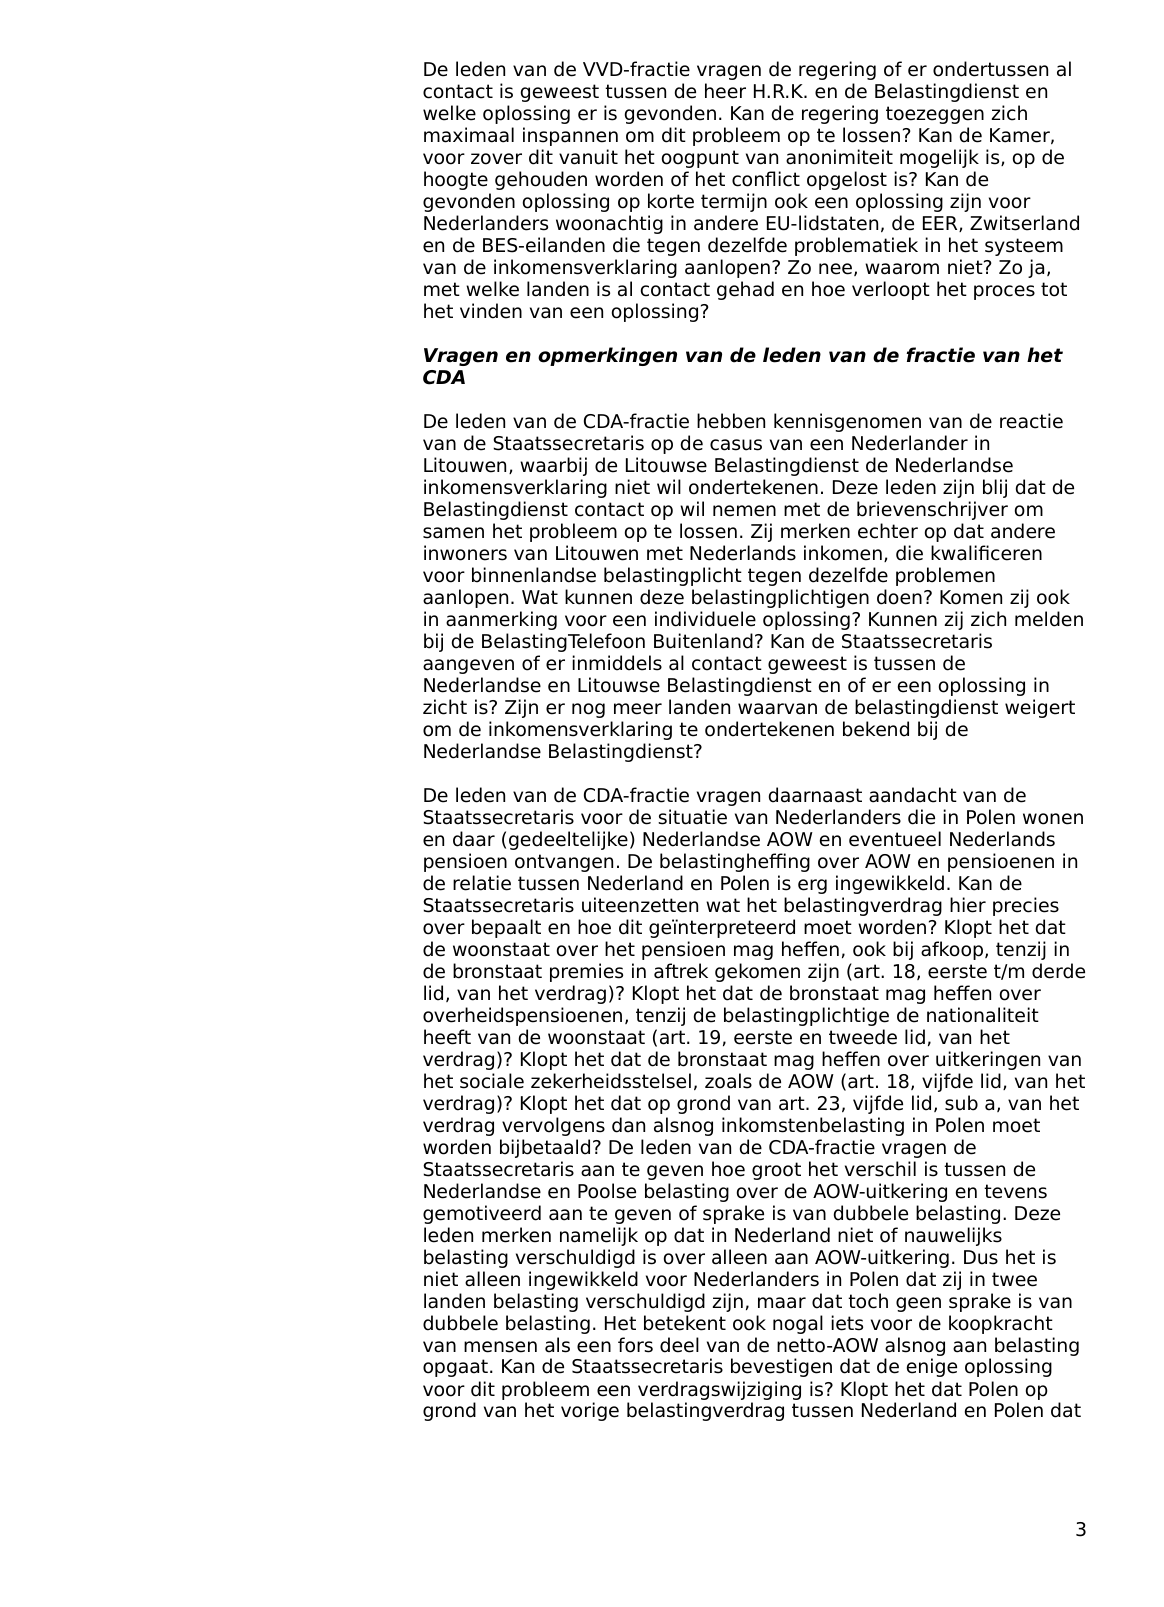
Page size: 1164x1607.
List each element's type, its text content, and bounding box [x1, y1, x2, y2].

subtitle Vragen en opmerkingen van de leden van de fractie van het CDA [422, 345, 1087, 389]
text De leden van de CDA-fractie vragen daarnaast aandacht van de Staatssecretaris voor de situatie van Nederlanders die in Polen wonen en daar (gedeeltelijke) Nederlandse AOW en eventueel Nederlands pensioen ontvangen. De belastingheffing over AOW en pensioenen in de relatie tussen Nederland en Polen is erg ingewikkeld. Kan de Staatssecretaris uiteenzetten wat het belastingverdrag hier precies over bepaalt en hoe dit geïnterpreteerd moet worden? Klopt het dat de woonstaat over het pensioen mag heffen, ook bij afkoop, tenzij in de bronstaat premies in aftrek gekomen zijn (art. 18, eerste t/m derde lid, van het verdrag)? Klopt het dat de bronstaat mag heffen over overheidspensioenen, tenzij de belastingplichtige de nationaliteit heeft van de woonstaat (art. 19, eerste en tweede lid, van het verdrag)? Klopt het dat de bronstaat mag heffen over uitkeringen van het sociale zekerheidsstelsel, zoals de AOW (art. 18, vijfde lid, van het verdrag)? Klopt het dat op grond van art. 23, vijfde lid, sub a, van het verdrag vervolgens dan alsnog inkomstenbelasting in Polen moet worden bijbetaald? De leden van de CDA-fractie vragen de Staatssecretaris aan te geven hoe groot het verschil is tussen de Nederlandse en Poolse belasting over de AOW-uitkering en tevens gemotiveerd aan te geven of sprake is van dubbele belasting. Deze leden merken namelijk op dat in Nederland niet of nauwelijks belasting verschuldigd is over alleen aan AOW-uitkering. Dus het is niet alleen ingewikkeld voor Nederlanders in Polen dat zij in twee landen belasting verschuldigd zijn, maar dat toch geen sprake is van dubbele belasting. Het betekent ook nogal iets voor de koopkracht van mensen als een fors deel van de netto-AOW alsnog aan belasting opgaat. Kan de Staatssecretaris bevestigen dat de enige oplossing voor dit probleem een verdragswijziging is? Klopt het dat Polen op grond van het vorige belastingverdrag tussen Nederland en Polen dat [422, 785, 1087, 1422]
text De leden van de VVD-fractie vragen de regering of er ondertussen al contact is geweest tussen de heer H.R.K. en de Belastingdienst en welke oplossing er is gevonden. Kan de regering toezeggen zich maximaal inspannen om dit probleem op te lossen? Kan de Kamer, voor zover dit vanuit het oogpunt van anonimiteit mogelijk is, op de hoogte gehouden worden of het conflict opgelost is? Kan de gevonden oplossing op korte termijn ook een oplossing zijn voor Nederlanders woonachtig in andere EU-lidstaten, de EER, Zwitserland en de BES-eilanden die tegen dezelfde problematiek in het systeem van de inkomensverklaring aanlopen? Zo nee, waarom niet? Zo ja, met welke landen is al contact gehad en hoe verloopt het proces tot het vinden van een oplossing? [422, 59, 1087, 323]
text De leden van de CDA-fractie hebben kennisgenomen van de reactie van de Staatssecretaris op de casus van een Nederlander in Litouwen, waarbij de Litouwse Belastingdienst de Nederlandse inkomensverklaring niet wil ondertekenen. Deze leden zijn blij dat de Belastingdienst contact op wil nemen met de brievenschrijver om samen het probleem op te lossen. Zij merken echter op dat andere inwoners van Litouwen met Nederlands inkomen, die kwalificeren voor binnenlandse belastingplicht tegen dezelfde problemen aanlopen. Wat kunnen deze belastingplichtigen doen? Komen zij ook in aanmerking voor een individuele oplossing? Kunnen zij zich melden bij de BelastingTelefoon Buitenland? Kan de Staatssecretaris aangeven of er inmiddels al contact geweest is tussen de Nederlandse en Litouwse Belastingdienst en of er een oplossing in zicht is? Zijn er nog meer landen waarvan de belastingdienst weigert om de inkomensverklaring te ondertekenen bekend bij de Nederlandse Belastingdienst? [422, 411, 1087, 763]
